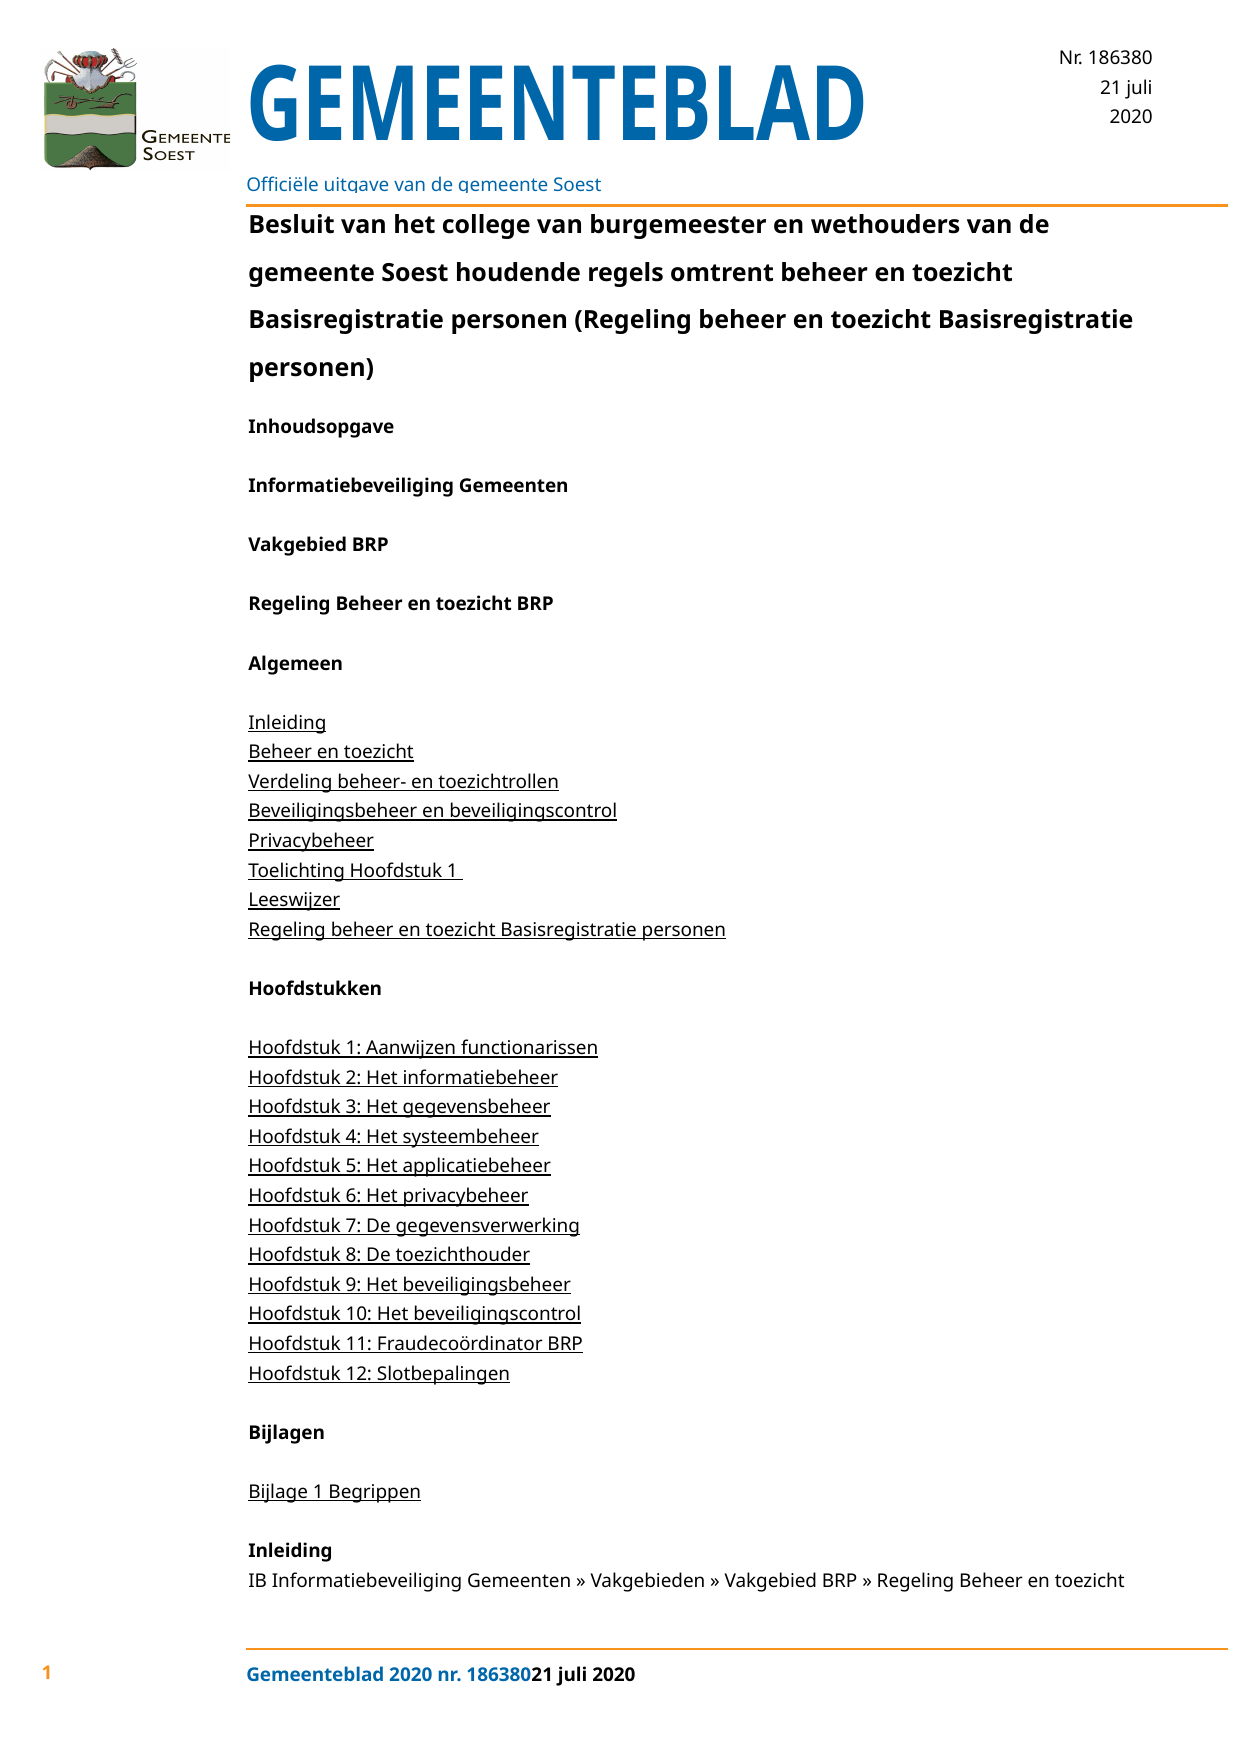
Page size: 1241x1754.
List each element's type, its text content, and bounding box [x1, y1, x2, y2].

text Hoofdstuk 7: De gegevensverwerking [248, 1212, 1152, 1238]
text Algemeen [248, 650, 1152, 676]
text Hoofdstuk 4: Het systeembeheer [248, 1123, 1152, 1149]
text Hoofdstuk 8: De toezichthouder [248, 1241, 1152, 1267]
text Hoofdstuk 3: Het gegevensbeheer [248, 1093, 1152, 1119]
text Regeling Beheer en toezicht BRP [248, 591, 1152, 616]
text Bijlagen [248, 1419, 1152, 1445]
text Regeling beheer en toezicht Basisregistratie personen [248, 916, 1152, 942]
text Toelichting Hoofdstuk 1 [248, 857, 1152, 883]
text Besluit van het college van burgemeester en wethouders van de gemeente Soest houdende regels omtrent beheer en toezicht Basisregistratie personen (Regeling beheer en toezicht Basisregistratie personen) [248, 207, 1152, 384]
text Hoofdstuk 1: Aanwijzen functionarissen [248, 1034, 1152, 1060]
text Bijlage 1 Begrippen [248, 1478, 1152, 1504]
text Inhoudsopgave [248, 413, 1152, 439]
text Hoofdstuk 12: Slotbepalingen [248, 1360, 1152, 1386]
text Hoofdstuk 10: Het beveiligingscontrol [248, 1301, 1152, 1326]
text Informatiebeveiliging Gemeenten [248, 472, 1152, 498]
text Hoofdstuk 2: Het informatiebeheer [248, 1064, 1152, 1090]
text Hoofdstuk 5: Het applicatiebeheer [248, 1153, 1152, 1178]
text Leeswijzer [248, 886, 1152, 912]
text Verdeling beheer- en toezichtrollen [248, 768, 1152, 794]
text Hoofdstuk 9: Het beveiligingsbeheer [248, 1271, 1152, 1297]
text Inleiding [248, 709, 1152, 735]
text Hoofdstuk 6: Het privacybeheer [248, 1182, 1152, 1208]
picture [41, 47, 231, 172]
text Privacybeheer [248, 827, 1152, 853]
text Beveiligingsbeheer en beveiligingscontrol [248, 798, 1152, 823]
text Hoofdstukken [248, 975, 1152, 1001]
text IB Informatiebeveiliging Gemeenten » Vakgebieden » Vakgebied BRP » Regeling Beheer en toezicht [248, 1567, 1152, 1593]
text Hoofdstuk 11: Fraudecoördinator BRP [248, 1330, 1152, 1356]
text Vakgebied BRP [248, 531, 1152, 557]
text Inleiding [248, 1537, 1152, 1563]
text Beheer en toezicht [248, 738, 1152, 764]
